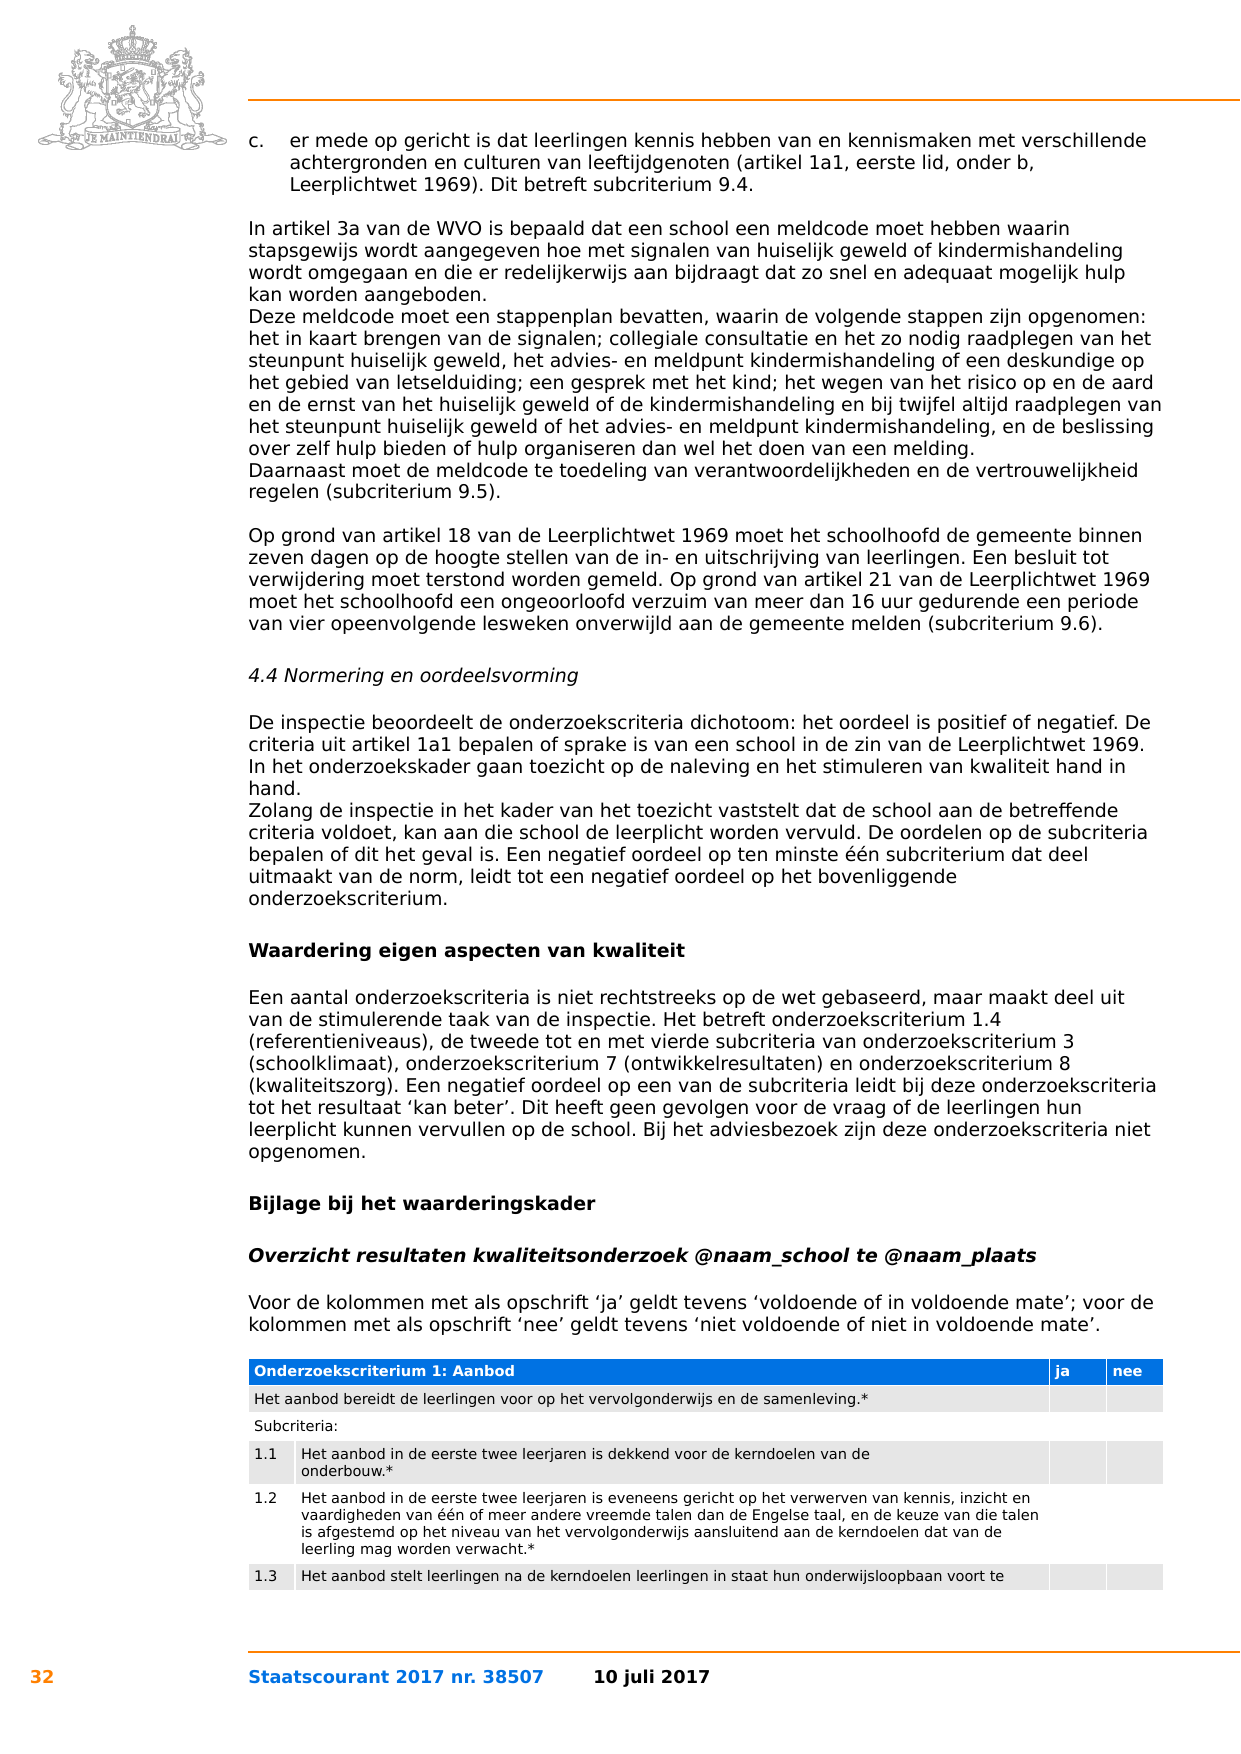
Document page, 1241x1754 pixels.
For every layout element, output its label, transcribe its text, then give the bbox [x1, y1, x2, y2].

subtitle Bijlage bij het waarderingskader [248, 1193, 1163, 1215]
subtitle Waardering eigen aspecten van kwaliteit [248, 940, 1163, 962]
text Daarnaast moet de meldcode te toedeling van verantwoordelijkheden en de vertrouwelijkheid regelen (subcriterium 9.5). [248, 459, 1163, 503]
text Deze meldcode moet een stappenplan bevatten, waarin de volgende stappen zijn opgenomen: het in kaart brengen van de signalen; collegiale consultatie en het zo nodig raadplegen van het steunpunt huiselijk geweld, het advies- en meldpunt kindermishandeling of een deskundige op het gebied van letselduiding; een gesprek met het kind; het wegen van het risico op en de aard en de ernst van het huiselijk geweld of de kindermishandeling en bij twijfel altijd raadplegen van het steunpunt huiselijk geweld of het advies- en meldpunt kindermishandeling, en de beslissing over zelf hulp bieden of hulp organiseren dan wel het doen van een melding. [248, 306, 1163, 459]
table_cell [1050, 1485, 1106, 1562]
table_cell Subcriteria: [249, 1414, 1163, 1440]
table_cell Het aanbod in de eerste twee leerjaren is dekkend voor de kerndoelen van de onderbouw.* [296, 1441, 1049, 1484]
table_header nee [1107, 1359, 1163, 1385]
table_cell Het aanbod stelt leerlingen na de kerndoelen leerlingen in staat hun onderwijsloopbaan voort te [296, 1564, 1049, 1590]
text Zolang de inspectie in het kader van het toezicht vaststelt dat de school aan de betreffende criteria voldoet, kan aan die school de leerplicht worden vervuld. De oordelen op de subcriteria bepalen of dit het geval is. Een negatief oordeel op ten minste één subcriterium dat deel uitmaakt van de norm, leidt tot een negatief oordeel op het bovenliggende onderzoekscriterium. [248, 800, 1163, 910]
table_cell [1107, 1386, 1163, 1412]
text Op grond van artikel 18 van de Leerplichtwet 1969 moet het schoolhoofd de gemeente binnen zeven dagen op de hoogte stellen van de in- en uitschrijving van leerlingen. Een besluit tot verwijdering moet terstond worden gemeld. Op grond van artikel 21 van de Leerplichtwet 1969 moet het schoolhoofd een ongeoorloofd verzuim van meer dan 16 uur gedurende een periode van vier opeenvolgende lesweken onverwijld aan de gemeente melden (subcriterium 9.6). [248, 525, 1163, 635]
table_cell [1107, 1485, 1163, 1562]
picture [38, 25, 227, 150]
text Voor de kolommen met als opschrift ‘ja’ geldt tevens ‘voldoende of in voldoende mate’; voor de kolommen met als opschrift ‘nee’ geldt tevens ‘niet voldoende of niet in voldoende mate’. [248, 1292, 1163, 1336]
table_cell [1050, 1386, 1106, 1412]
table_cell Het aanbod in de eerste twee leerjaren is eveneens gericht op het verwerven van kennis, inzicht en vaardigheden van één of meer andere vreemde talen dan de Engelse taal, en de keuze van die talen is afgestemd op het niveau van het vervolgonderwijs aansluitend aan de kerndoelen dat van de leerling mag worden verwacht.* [296, 1485, 1049, 1562]
table_cell 1.1 [249, 1441, 294, 1484]
text De inspectie beoordeelt de onderzoekscriteria dichotoom: het oordeel is positief of negatief. De criteria uit artikel 1a1 bepalen of sprake is van een school in de zin van de Leerplichtwet 1969. In het onderzoekskader gaan toezicht op de naleving en het stimuleren van kwaliteit hand in hand. [248, 712, 1163, 800]
table_cell [1107, 1564, 1163, 1590]
text c. er mede op gericht is dat leerlingen kennis hebben van en kennismaken met verschillende achtergronden en culturen van leeftijdgenoten (artikel 1a1, eerste lid, onder b, Leerplichtwet 1969). Dit betreft subcriterium 9.4. [248, 130, 1163, 196]
text Een aantal onderzoekscriteria is niet rechtstreeks op de wet gebaseerd, maar maakt deel uit van de stimulerende taak van de inspectie. Het betreft onderzoekscriterium 1.4 (referentieniveaus), de tweede tot en met vierde subcriteria van onderzoekscriterium 3 (schoolklimaat), onderzoekscriterium 7 (ontwikkelresultaten) en onderzoekscriterium 8 (kwaliteitszorg). Een negatief oordeel op een van de subcriteria leidt bij deze onderzoekscriteria tot het resultaat ‘kan beter’. Dit heeft geen gevolgen voor de vraag of de leerlingen hun leerplicht kunnen vervullen op de school. Bij het adviesbezoek zijn deze onderzoekscriteria niet opgenomen. [248, 987, 1163, 1163]
text In artikel 3a van de WVO is bepaald dat een school een meldcode moet hebben waarin stapsgewijs wordt aangegeven hoe met signalen van huiselijk geweld of kindermishandeling wordt omgegaan en die er redelijkerwijs aan bijdraagt dat zo snel en adequaat mogelijk hulp kan worden aangeboden. [248, 218, 1163, 306]
table_cell [1050, 1564, 1106, 1590]
table_cell 1.2 [249, 1485, 294, 1562]
table_cell Het aanbod bereidt de leerlingen voor op het vervolgonderwijs en de samenleving.* [249, 1386, 1049, 1412]
table_cell [1107, 1441, 1163, 1484]
table_cell 1.3 [249, 1564, 294, 1590]
table_cell [1050, 1441, 1106, 1484]
subtitle Overzicht resultaten kwaliteitsonderzoek @naam_school te @naam_plaats [248, 1245, 1163, 1267]
subtitle 4.4 Normering en oordeelsvorming [248, 665, 1163, 687]
table_header Onderzoekscriterium 1: Aanbod [249, 1359, 1049, 1385]
table_header ja [1050, 1359, 1106, 1385]
